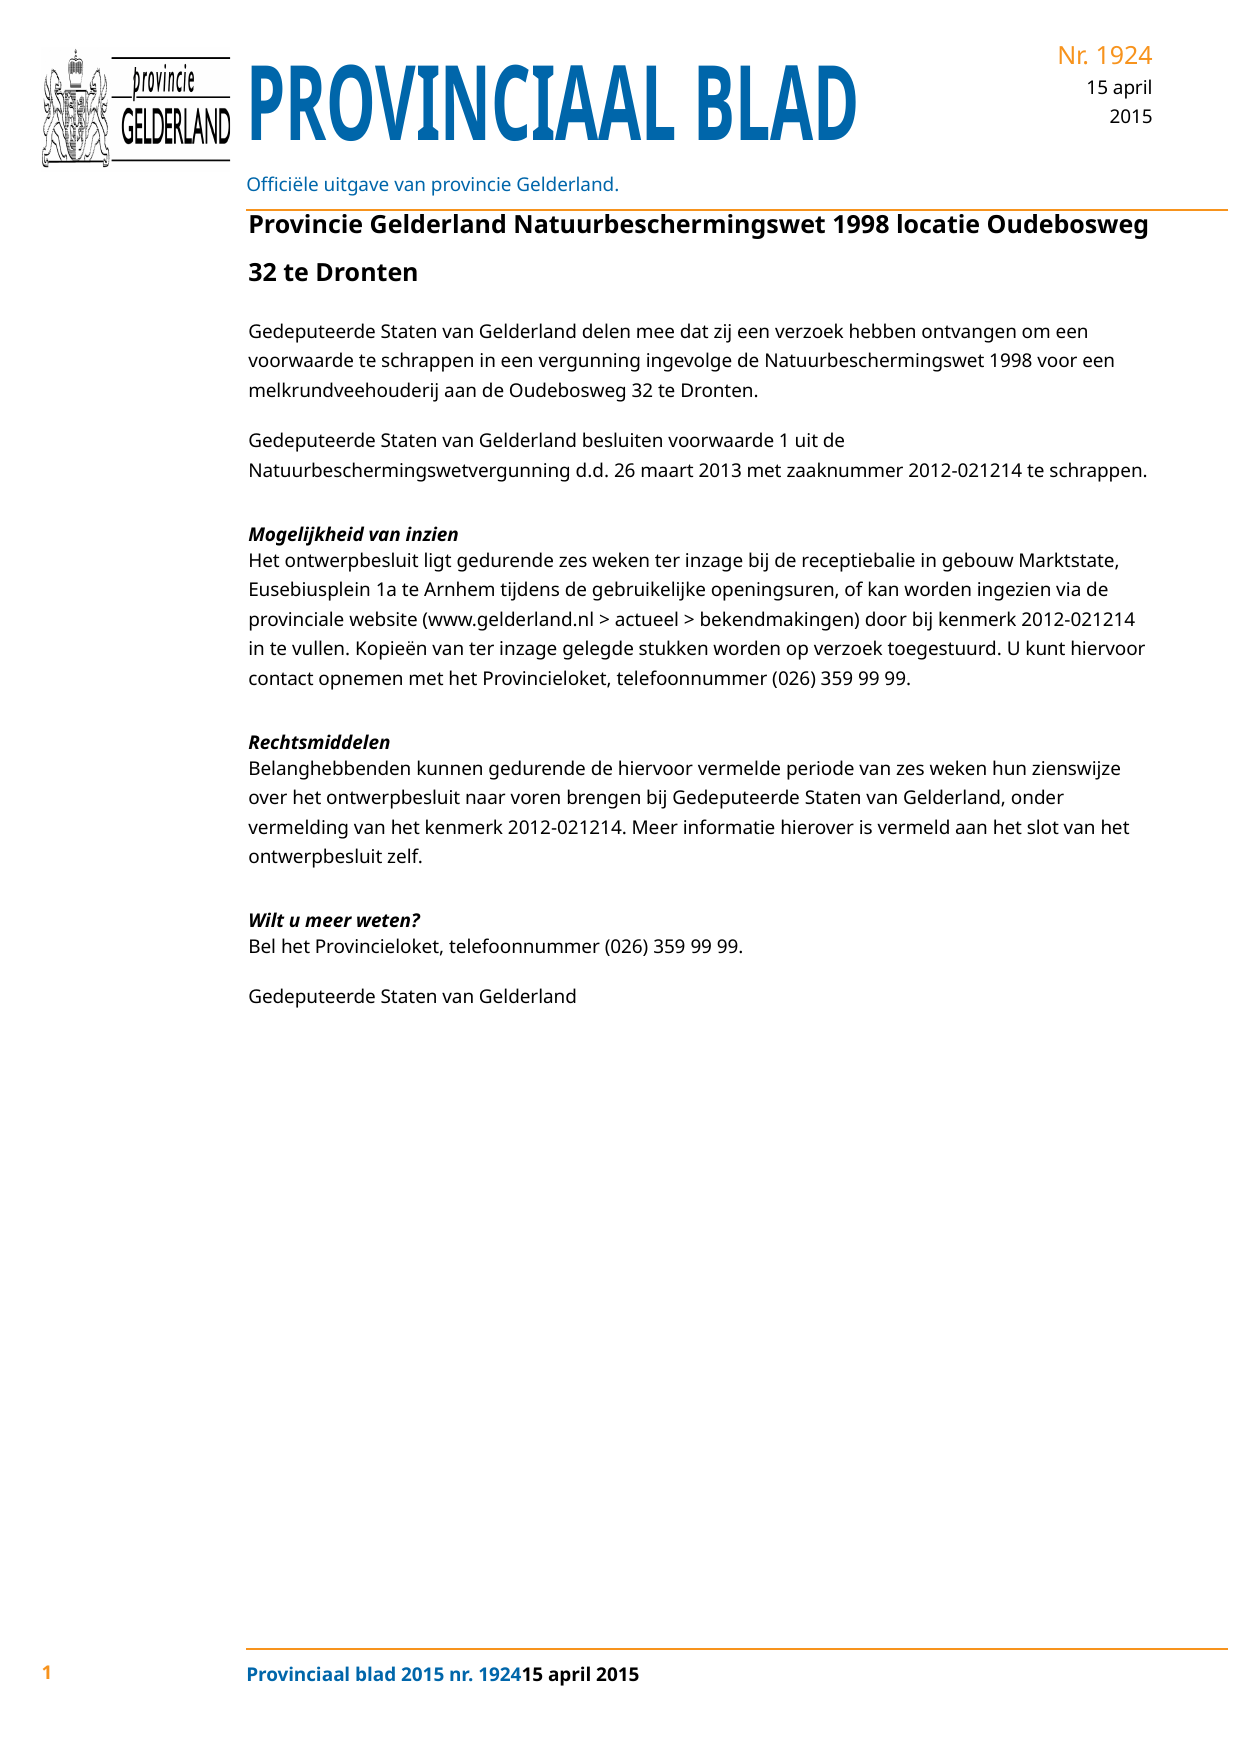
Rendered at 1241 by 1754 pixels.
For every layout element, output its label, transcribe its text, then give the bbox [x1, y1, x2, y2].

text Wilt u meer weten? [248, 907, 1152, 933]
text Bel het Provincieloket, telefoonnummer (026) 359 99 99. [248, 933, 1152, 959]
text Gedeputeerde Staten van Gelderland [248, 984, 1152, 1009]
text Mogelijkheid van inzien [248, 521, 1152, 547]
text Het ontwerpbesluit ligt gedurende zes weken ter inzage bij de receptiebalie in gebouw Marktstate, Eusebiusplein 1a te Arnhem tijdens de gebruikelijke openingsuren, of kan worden ingezien via de provinciale website (www.gelderland.nl > actueel > bekendmakingen) door bij kenmerk 2012-021214 in te vullen. Kopieën van ter inzage gelegde stukken worden op verzoek toegestuurd. U kunt hiervoor contact opnemen met het Provincieloket, telefoonnummer (026) 359 99 99. [248, 547, 1152, 691]
text Gedeputeerde Staten van Gelderland besluiten voorwaarde 1 uit de Natuurbeschermingswetvergunning d.d. 26 maart 2013 met zaaknummer 2012-021214 te schrappen. [248, 427, 1152, 483]
text Gedeputeerde Staten van Gelderland delen mee dat zij een verzoek hebben ontvangen om een voorwaarde te schrappen in een vergunning ingevolge de Natuurbeschermingswet 1998 voor een melkrundveehouderij aan de Oudebosweg 32 te Dronten. [248, 318, 1152, 403]
picture [41, 47, 231, 172]
text Rechtsmiddelen [248, 729, 1152, 755]
text Belanghebbenden kunnen gedurende de hiervoor vermelde periode van zes weken hun zienswijze over het ontwerpbesluit naar voren brengen bij Gedeputeerde Staten van Gelderland, onder vermelding van het kenmerk 2012-021214. Meer informatie hierover is vermeld aan het slot van het ontwerpbesluit zelf. [248, 755, 1152, 869]
text Provincie Gelderland Natuurbeschermingswet 1998 locatie Oudebosweg 32 te Dronten [248, 211, 1152, 288]
